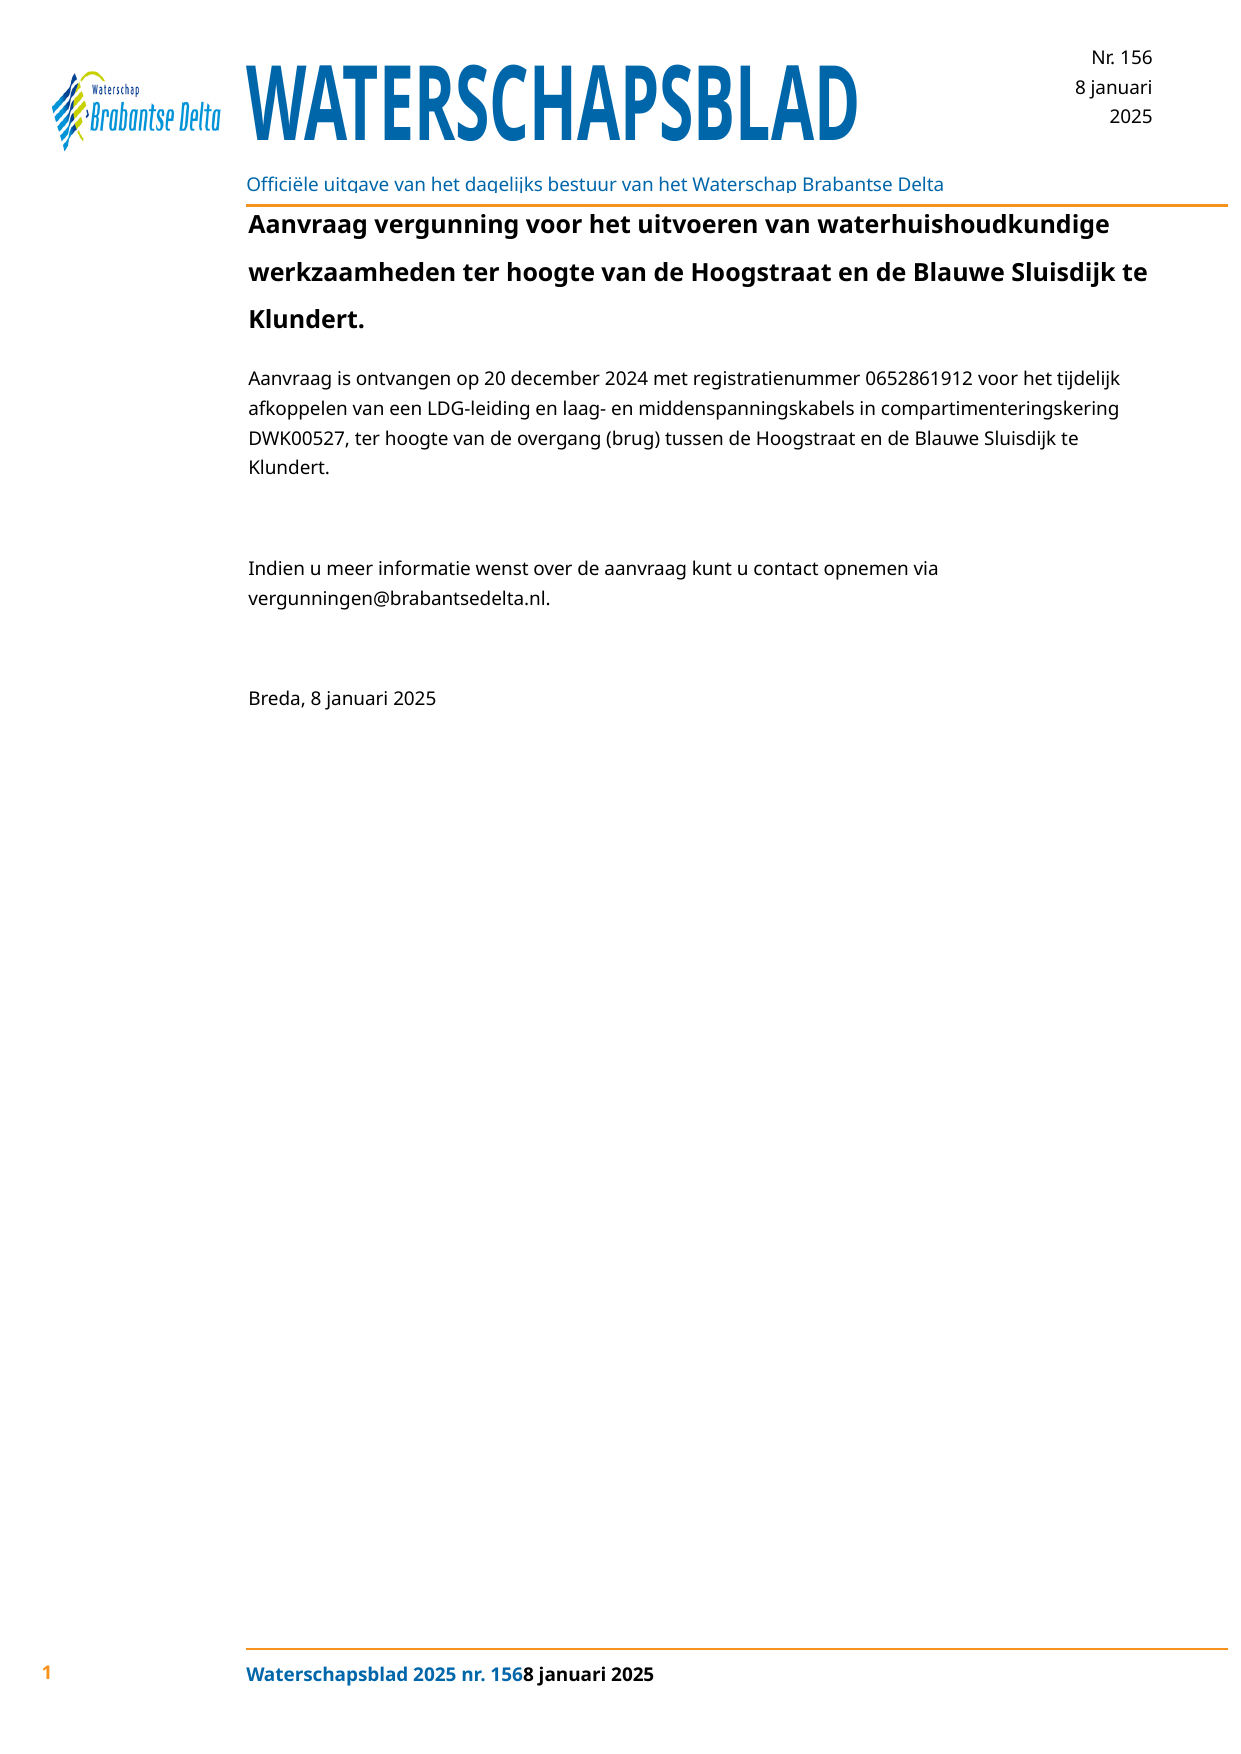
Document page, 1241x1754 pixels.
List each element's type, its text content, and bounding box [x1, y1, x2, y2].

text Aanvraag vergunning voor het uitvoeren van waterhuishoudkundige werkzaamheden ter hoogte van de Hoogstraat en de Blauwe Sluisdijk te Klundert. [248, 207, 1152, 336]
text Indien u meer informatie wenst over de aanvraag kunt u contact opnemen via vergunningen@brabantsedelta.nl. [248, 555, 1152, 610]
text Breda, 8 januari 2025 [248, 686, 1152, 711]
picture [41, 47, 231, 172]
text Aanvraag is ontvangen op 20 december 2024 met registratienummer 0652861912 voor het tijdelijk afkoppelen van een LDG-leiding en laag- en middenspanningskabels in compartimenteringskering DWK00527, ter hoogte van de overgang (brug) tussen de Hoogstraat en de Blauwe Sluisdijk te Klundert. [248, 366, 1152, 480]
